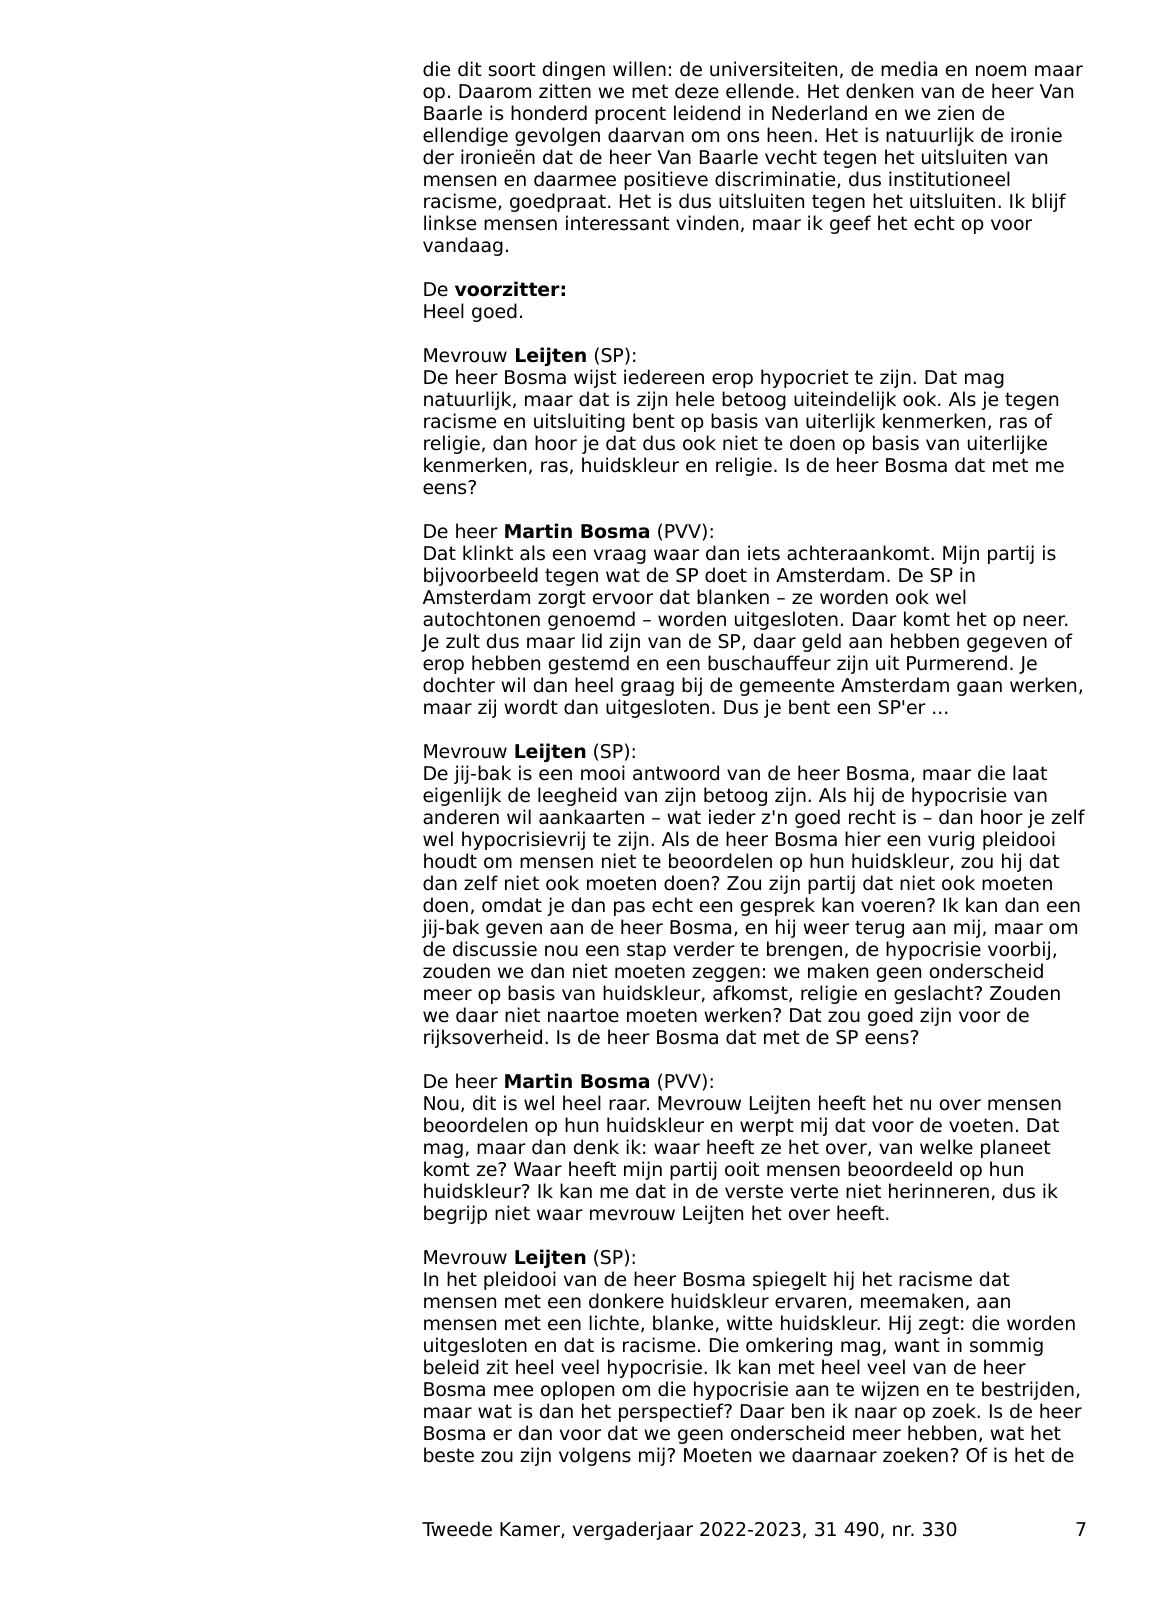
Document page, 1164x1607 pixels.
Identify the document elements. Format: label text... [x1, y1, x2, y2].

text In het pleidooi van de heer Bosma spiegelt hij het racisme dat mensen met een donkere huidskleur ervaren, meemaken, aan mensen met een lichte, blanke, witte huidskleur. Hij zegt: die worden uitgesloten en dat is racisme. Die omkering mag, want in sommig beleid zit heel veel hypocrisie. Ik kan met heel veel van de heer Bosma mee oplopen om die hypocrisie aan te wijzen en te bestrijden, maar wat is dan het perspectief? Daar ben ik naar op zoek. Is de heer Bosma er dan voor dat we geen onderscheid meer hebben, wat het beste zou zijn volgens mij? Moeten we daarnaar zoeken? Of is het de [422, 1269, 1087, 1467]
text die dit soort dingen willen: de universiteiten, de media en noem maar op. Daarom zitten we met deze ellende. Het denken van de heer Van Baarle is honderd procent leidend in Nederland en we zien de ellendige gevolgen daarvan om ons heen. Het is natuurlijk de ironie der ironieën dat de heer Van Baarle vecht tegen het uitsluiten van mensen en daarmee positieve discriminatie, dus institutioneel racisme, goedpraat. Het is dus uitsluiten tegen het uitsluiten. Ik blijf linkse mensen interessant vinden, maar ik geef het echt op voor vandaag. [422, 59, 1087, 257]
text De heer Bosma wijst iedereen erop hypocriet te zijn. Dat mag natuurlijk, maar dat is zijn hele betoog uiteindelijk ook. Als je tegen racisme en uitsluiting bent op basis van uiterlijk kenmerken, ras of religie, dan hoor je dat dus ook niet te doen op basis van uiterlijke kenmerken, ras, huidskleur en religie. Is de heer Bosma dat met me eens? [422, 367, 1087, 499]
text Heel goed. [422, 301, 1087, 323]
text De voorzitter: [422, 279, 1087, 301]
text De heer Martin Bosma (PVV): [422, 1071, 1087, 1093]
text Mevrouw Leijten (SP): [422, 1247, 1087, 1269]
text Mevrouw Leijten (SP): [422, 741, 1087, 763]
text De heer Martin Bosma (PVV): [422, 521, 1087, 543]
text Nou, dit is wel heel raar. Mevrouw Leijten heeft het nu over mensen beoordelen op hun huidskleur en werpt mij dat voor de voeten. Dat mag, maar dan denk ik: waar heeft ze het over, van welke planeet komt ze? Waar heeft mijn partij ooit mensen beoordeeld op hun huidskleur? Ik kan me dat in de verste verte niet herinneren, dus ik begrijp niet waar mevrouw Leijten het over heeft. [422, 1093, 1087, 1225]
text De jij-bak is een mooi antwoord van de heer Bosma, maar die laat eigenlijk de leegheid van zijn betoog zijn. Als hij de hypocrisie van anderen wil aankaarten – wat ieder z'n goed recht is – dan hoor je zelf wel hypocrisievrij te zijn. Als de heer Bosma hier een vurig pleidooi houdt om mensen niet te beoordelen op hun huidskleur, zou hij dat dan zelf niet ook moeten doen? Zou zijn partij dat niet ook moeten doen, omdat je dan pas echt een gesprek kan voeren? Ik kan dan een jij-bak geven aan de heer Bosma, en hij weer terug aan mij, maar om de discussie nou een stap verder te brengen, de hypocrisie voorbij, zouden we dan niet moeten zeggen: we maken geen onderscheid meer op basis van huidskleur, afkomst, religie en geslacht? Zouden we daar niet naartoe moeten werken? Dat zou goed zijn voor de rijksoverheid. Is de heer Bosma dat met de SP eens? [422, 763, 1087, 1049]
text Dat klinkt als een vraag waar dan iets achteraankomt. Mijn partij is bijvoorbeeld tegen wat de SP doet in Amsterdam. De SP in Amsterdam zorgt ervoor dat blanken – ze worden ook wel autochtonen genoemd – worden uitgesloten. Daar komt het op neer. Je zult dus maar lid zijn van de SP, daar geld aan hebben gegeven of erop hebben gestemd en een buschauffeur zijn uit Purmerend. Je dochter wil dan heel graag bij de gemeente Amsterdam gaan werken, maar zij wordt dan uitgesloten. Dus je bent een SP'er ... [422, 543, 1087, 719]
text Mevrouw Leijten (SP): [422, 345, 1087, 367]
